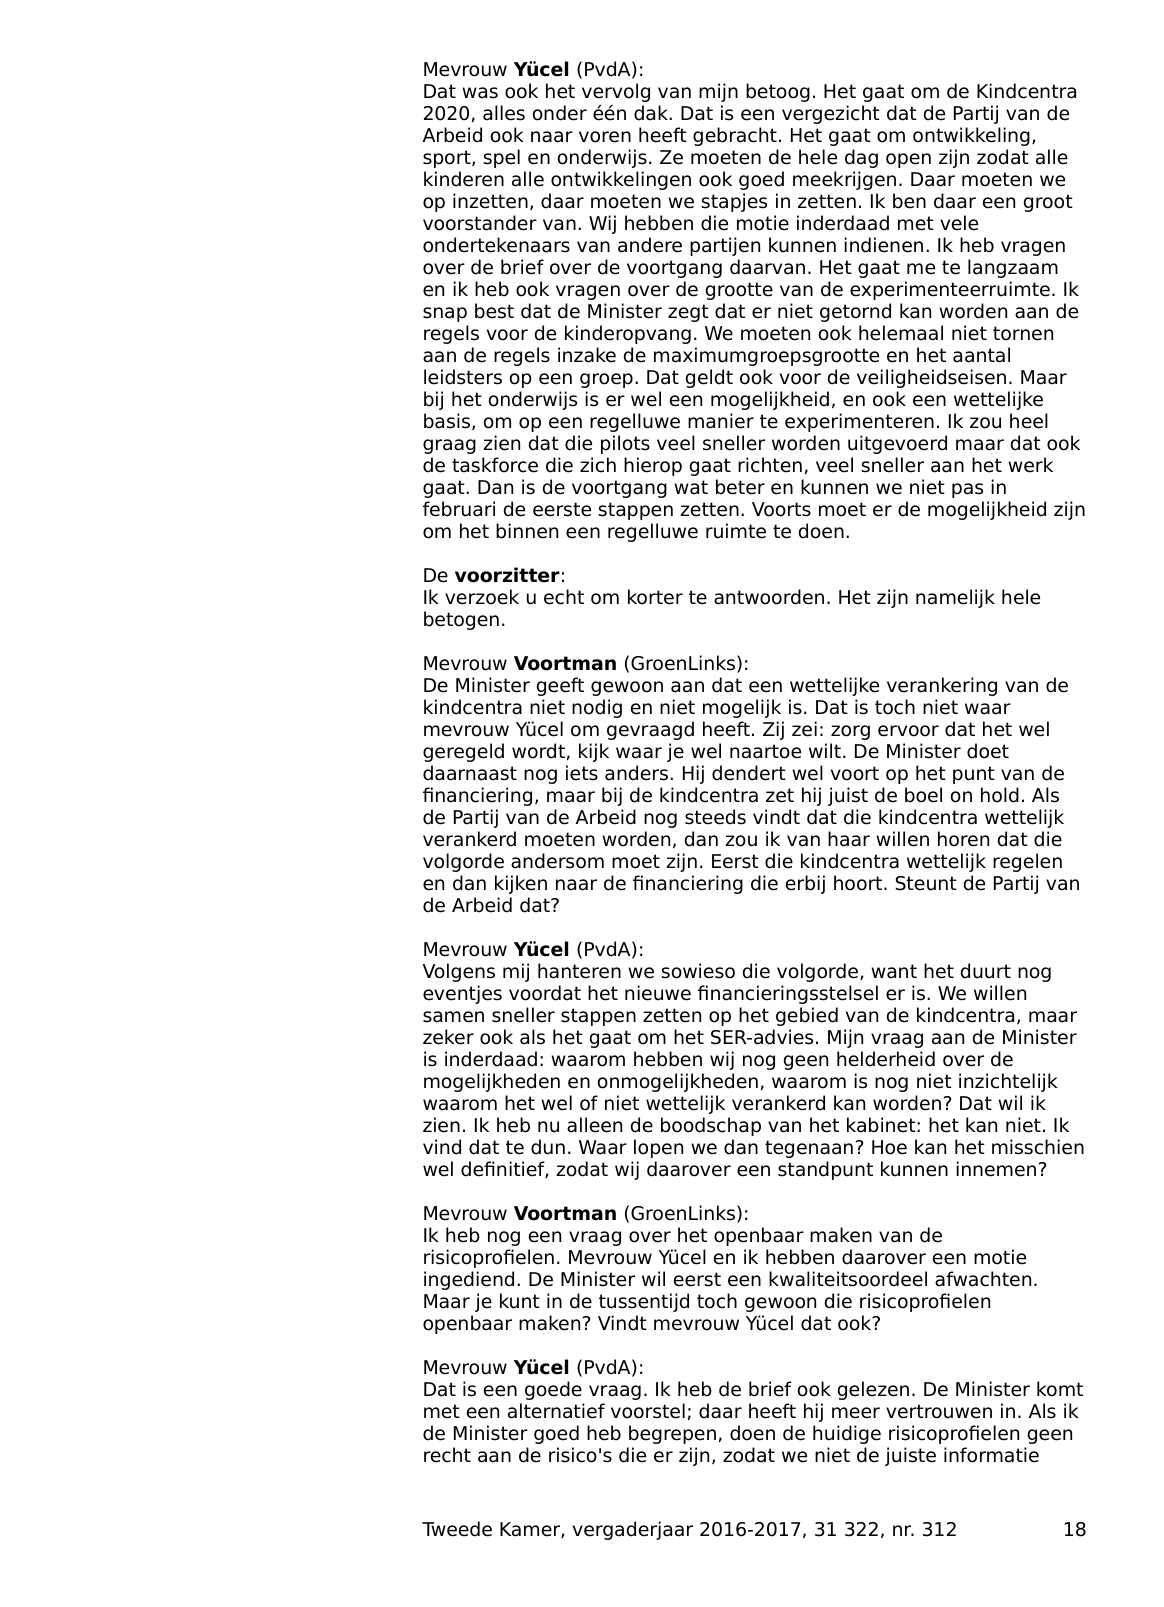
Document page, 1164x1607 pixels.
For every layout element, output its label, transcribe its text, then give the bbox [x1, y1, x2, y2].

text Mevrouw Yücel (PvdA): [422, 1357, 1087, 1379]
text Ik heb nog een vraag over het openbaar maken van de risicoprofielen. Mevrouw Yücel en ik hebben daarover een motie ingediend. De Minister wil eerst een kwaliteitsoordeel afwachten. Maar je kunt in de tussentijd toch gewoon die risicoprofielen openbaar maken? Vindt mevrouw Yücel dat ook? [422, 1225, 1087, 1335]
text Mevrouw Yücel (PvdA): [422, 939, 1087, 961]
text Mevrouw Voortman (GroenLinks): [422, 1203, 1087, 1225]
text De Minister geeft gewoon aan dat een wettelijke verankering van de kindcentra niet nodig en niet mogelijk is. Dat is toch niet waar mevrouw Yücel om gevraagd heeft. Zij zei: zorg ervoor dat het wel geregeld wordt, kijk waar je wel naartoe wilt. De Minister doet daarnaast nog iets anders. Hij dendert wel voort op het punt van de financiering, maar bij de kindcentra zet hij juist de boel on hold. Als de Partij van de Arbeid nog steeds vindt dat die kindcentra wettelijk verankerd moeten worden, dan zou ik van haar willen horen dat die volgorde andersom moet zijn. Eerst die kindcentra wettelijk regelen en dan kijken naar de financiering die erbij hoort. Steunt de Partij van de Arbeid dat? [422, 675, 1087, 917]
text De voorzitter: [422, 565, 1087, 587]
text Volgens mij hanteren we sowieso die volgorde, want het duurt nog eventjes voordat het nieuwe financieringsstelsel er is. We willen samen sneller stappen zetten op het gebied van de kindcentra, maar zeker ook als het gaat om het SER-advies. Mijn vraag aan de Minister is inderdaad: waarom hebben wij nog geen helderheid over de mogelijkheden en onmogelijkheden, waarom is nog niet inzichtelijk waarom het wel of niet wettelijk verankerd kan worden? Dat wil ik zien. Ik heb nu alleen de boodschap van het kabinet: het kan niet. Ik vind dat te dun. Waar lopen we dan tegenaan? Hoe kan het misschien wel definitief, zodat wij daarover een standpunt kunnen innemen? [422, 961, 1087, 1181]
text Mevrouw Voortman (GroenLinks): [422, 653, 1087, 675]
text Mevrouw Yücel (PvdA): [422, 59, 1087, 81]
text Dat was ook het vervolg van mijn betoog. Het gaat om de Kindcentra 2020, alles onder één dak. Dat is een vergezicht dat de Partij van de Arbeid ook naar voren heeft gebracht. Het gaat om ontwikkeling, sport, spel en onderwijs. Ze moeten de hele dag open zijn zodat alle kinderen alle ontwikkelingen ook goed meekrijgen. Daar moeten we op inzetten, daar moeten we stapjes in zetten. Ik ben daar een groot voorstander van. Wij hebben die motie inderdaad met vele ondertekenaars van andere partijen kunnen indienen. Ik heb vragen over de brief over de voortgang daarvan. Het gaat me te langzaam en ik heb ook vragen over de grootte van de experimenteerruimte. Ik snap best dat de Minister zegt dat er niet getornd kan worden aan de regels voor de kinderopvang. We moeten ook helemaal niet tornen aan de regels inzake de maximumgroepsgrootte en het aantal leidsters op een groep. Dat geldt ook voor de veiligheidseisen. Maar bij het onderwijs is er wel een mogelijkheid, en ook een wettelijke basis, om op een regelluwe manier te experimenteren. Ik zou heel graag zien dat die pilots veel sneller worden uitgevoerd maar dat ook de taskforce die zich hierop gaat richten, veel sneller aan het werk gaat. Dan is de voortgang wat beter en kunnen we niet pas in februari de eerste stappen zetten. Voorts moet er de mogelijkheid zijn om het binnen een regelluwe ruimte te doen. [422, 81, 1087, 543]
text Dat is een goede vraag. Ik heb de brief ook gelezen. De Minister komt met een alternatief voorstel; daar heeft hij meer vertrouwen in. Als ik de Minister goed heb begrepen, doen de huidige risicoprofielen geen recht aan de risico's die er zijn, zodat we niet de juiste informatie [422, 1379, 1087, 1467]
text Ik verzoek u echt om korter te antwoorden. Het zijn namelijk hele betogen. [422, 587, 1087, 631]
